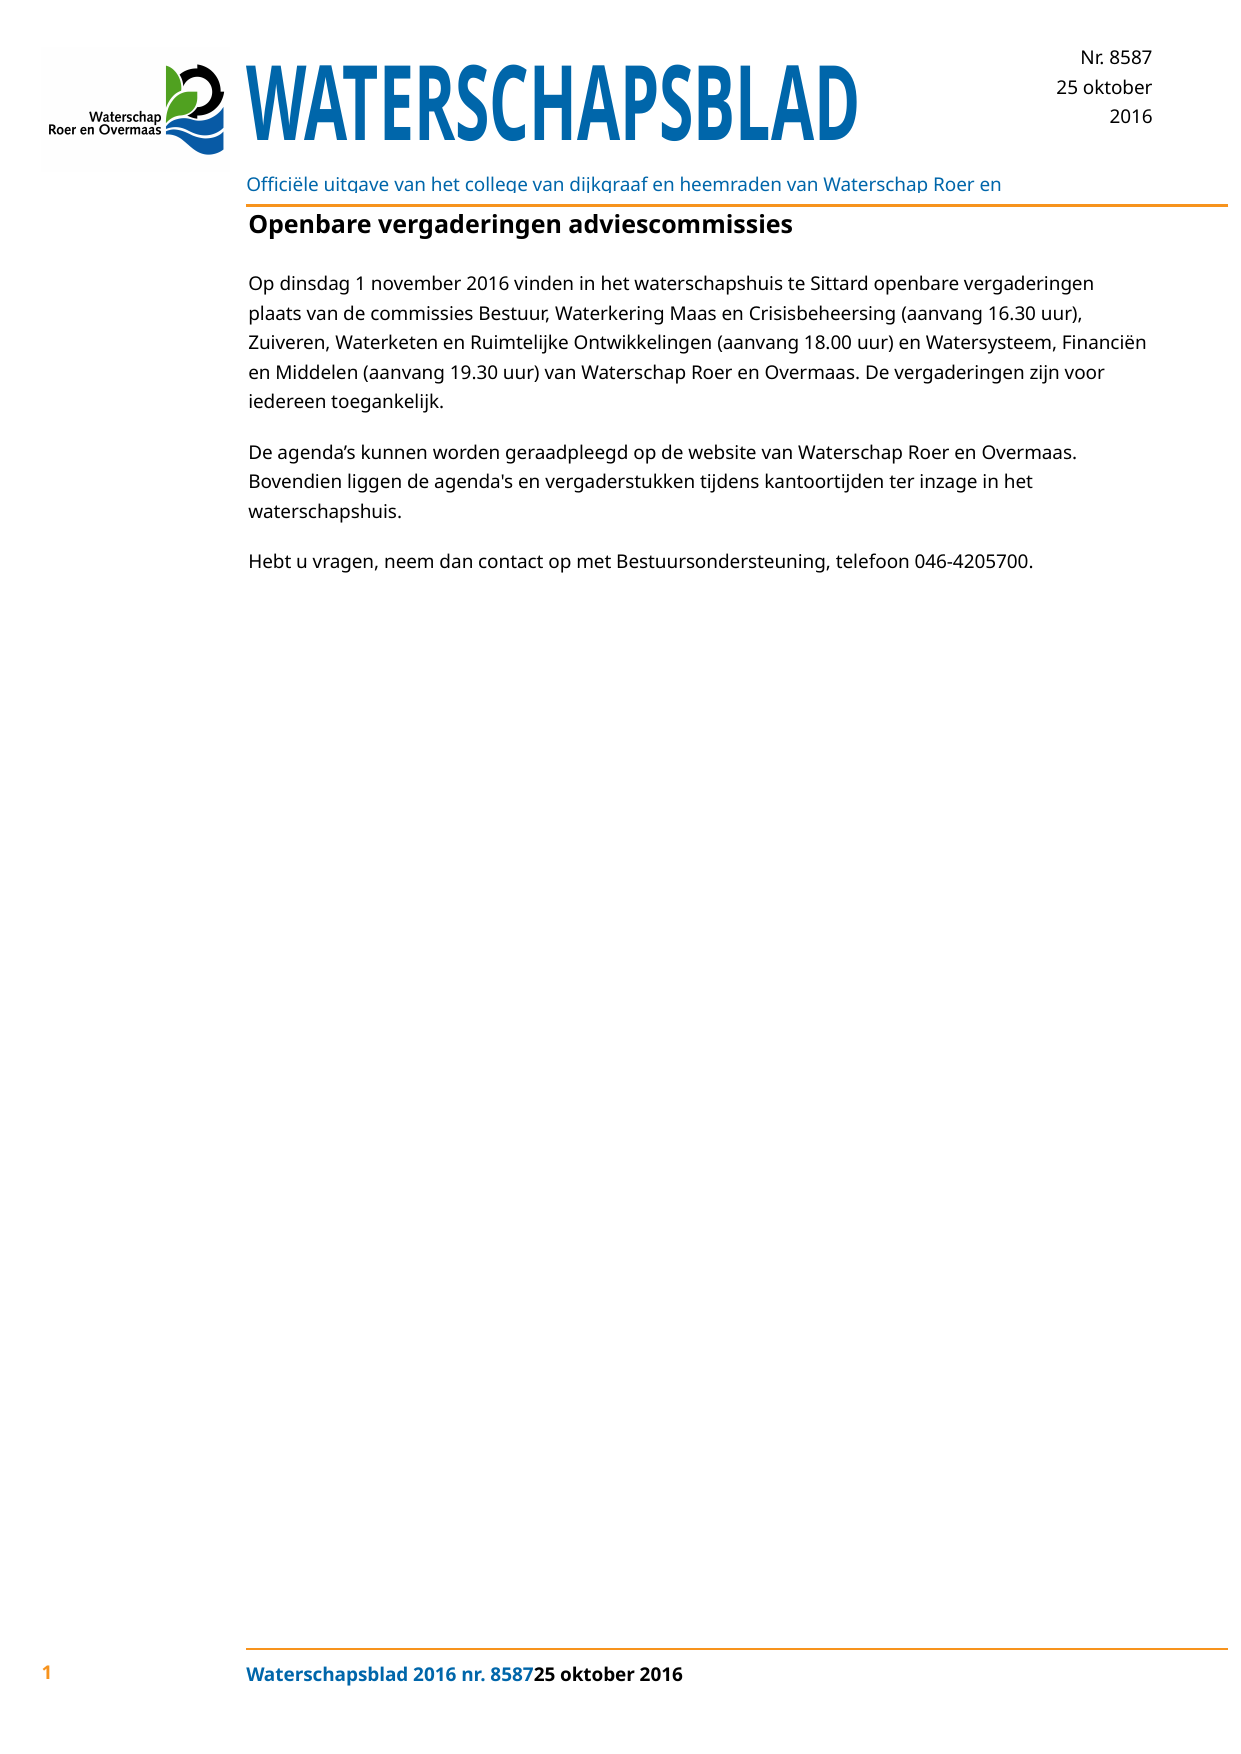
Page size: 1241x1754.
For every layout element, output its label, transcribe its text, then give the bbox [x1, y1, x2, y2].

text De agenda’s kunnen worden geraadpleegd op de website van Waterschap Roer en Overmaas. Bovendien liggen de agenda's en vergaderstukken tijdens kantoortijden ter inzage in het waterschapshuis. [248, 439, 1152, 524]
text Openbare vergaderingen adviescommissies [248, 207, 1152, 241]
text Op dinsdag 1 november 2016 vinden in het waterschapshuis te Sittard openbare vergaderingen plaats van de commissies Bestuur, Waterkering Maas en Crisisbeheersing (aanvang 16.30 uur), Zuiveren, Waterketen en Ruimtelijke Ontwikkelingen (aanvang 18.00 uur) en Watersysteem, Financiën en Middelen (aanvang 19.30 uur) van Waterschap Roer en Overmaas. De vergaderingen zijn voor iedereen toegankelijk. [248, 270, 1152, 414]
picture [41, 47, 231, 172]
text Hebt u vragen, neem dan contact op met Bestuursondersteuning, telefoon 046-4205700. [248, 549, 1152, 574]
